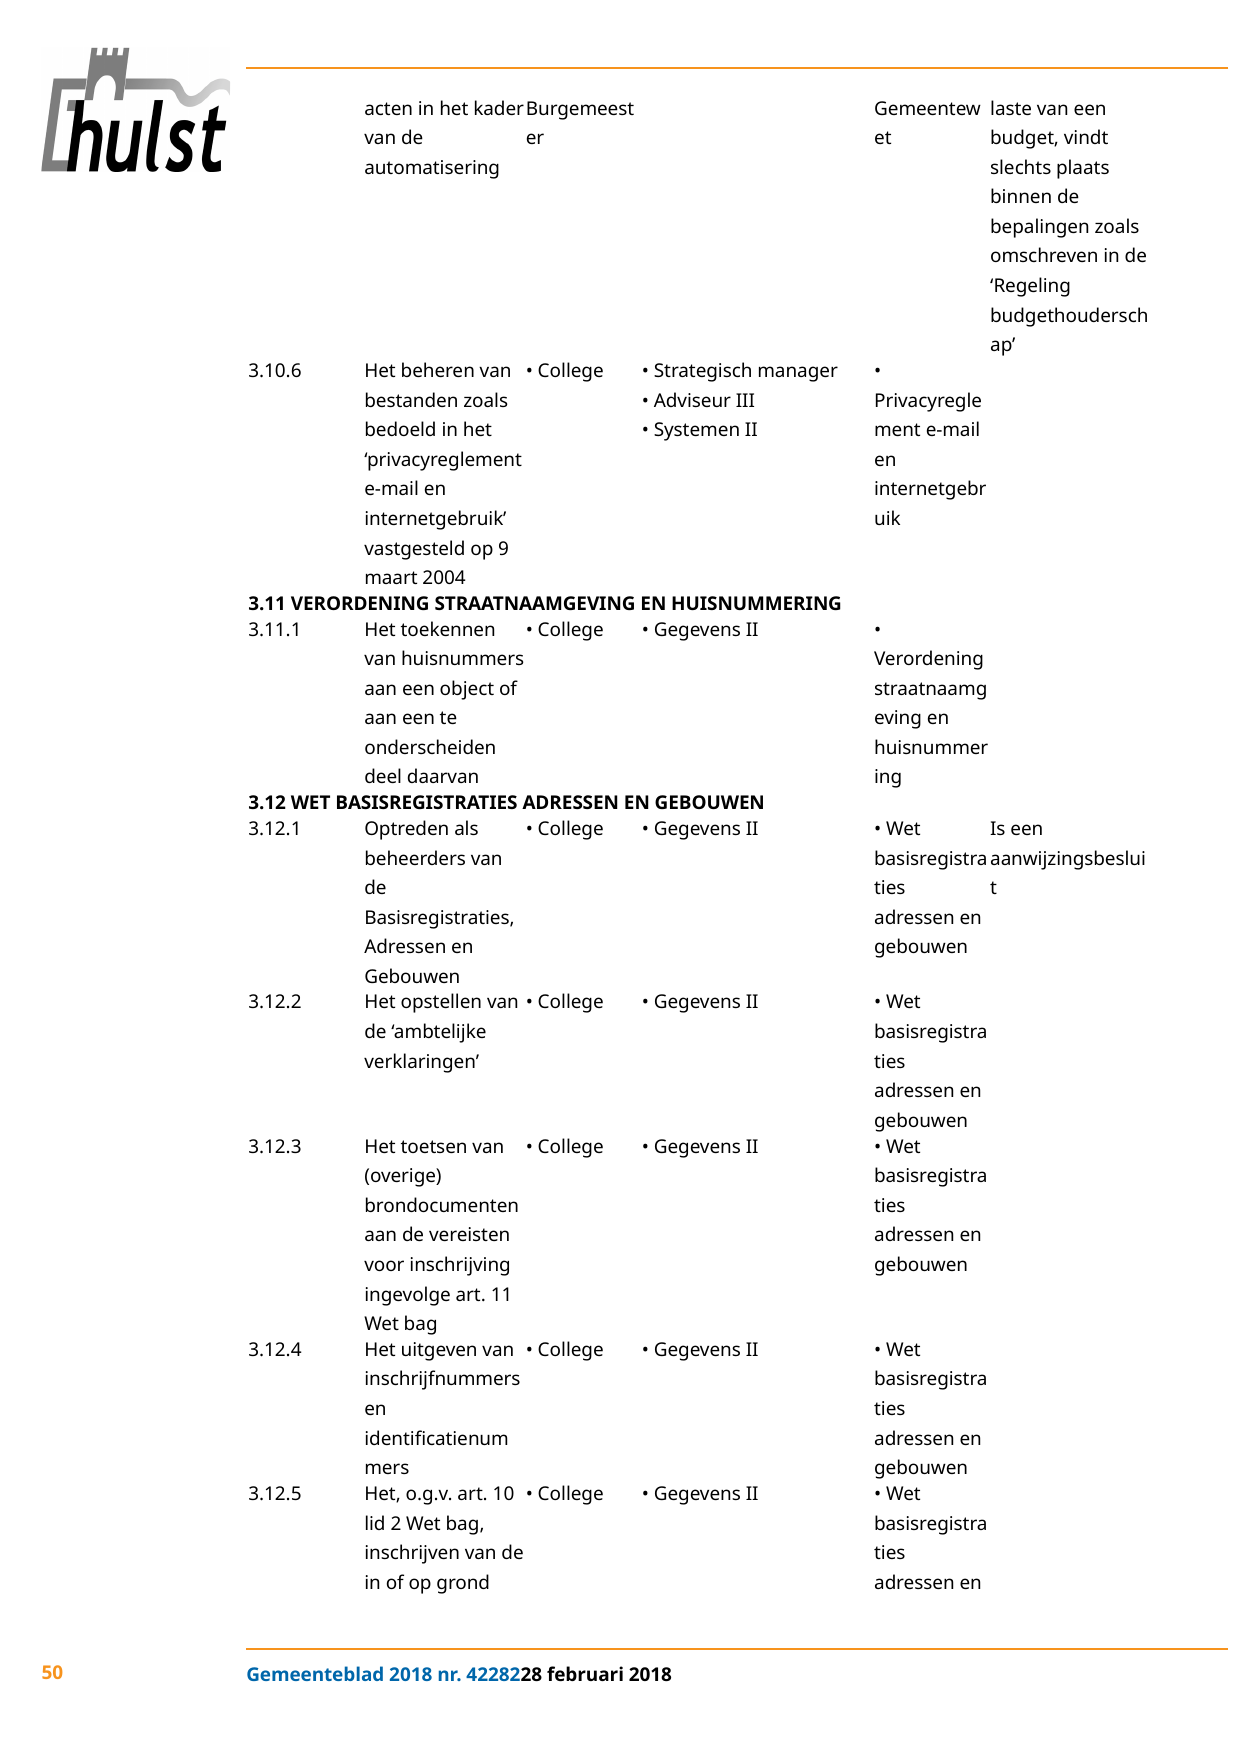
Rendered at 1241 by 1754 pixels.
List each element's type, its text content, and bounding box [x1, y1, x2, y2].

table_cell • Gegevens II [642, 989, 874, 1133]
table_cell • College [526, 1133, 642, 1336]
table_cell • Privacyreglement e-mail en internetgebruik [874, 357, 990, 590]
table_cell • Gegevens II [642, 616, 874, 789]
table_cell laste van een budget, vindt slechts plaats binnen de bepalingen zoals omschreven in de ‘Regeling budgethouderschap’ [990, 95, 1152, 357]
table_cell acten in het kader van de automatisering [364, 95, 526, 357]
table_cell Het beheren van bestanden zoals bedoeld in het ‘privacyreglement e-mail en internetgebruik’ vastgesteld op 9 maart 2004 [364, 357, 526, 590]
table_cell Het opstellen van de ‘ambtelijke verklaringen’ [364, 989, 526, 1133]
table_cell [990, 1480, 1152, 1594]
table_cell • Wet basisregistraties adressen en gebouwen [874, 989, 990, 1133]
table_cell Het uitgeven van inschrijfnummers en identificatienummers [364, 1336, 526, 1480]
table_cell [990, 989, 1152, 1133]
table_cell Is een aanwijzingsbesluit [990, 815, 1152, 989]
table_cell • Verordening straatnaamgeving en huisnummering [874, 616, 990, 789]
table_cell [248, 95, 364, 357]
table_cell • College [526, 989, 642, 1133]
table_cell • College [526, 357, 642, 590]
table_cell • Gegevens II [642, 815, 874, 989]
table_cell • Gegevens II [642, 1336, 874, 1480]
table_cell Optreden als beheerders van de Basisregistraties, Adressen en Gebouwen [364, 815, 526, 989]
table_cell 3.10.6 [248, 357, 364, 590]
table_cell • Gegevens II [642, 1480, 874, 1594]
table_cell • College [526, 616, 642, 789]
table_cell 3.11 VERORDENING STRAATNAAMGEVING EN HUISNUMMERING [248, 590, 1152, 616]
table_cell 3.12.3 [248, 1133, 364, 1336]
table_cell [642, 95, 874, 357]
table_cell Het toekennen van huisnummers aan een object of aan een te onderscheiden deel daarvan [364, 616, 526, 789]
table_cell • College [526, 1480, 642, 1594]
table_cell 3.12.2 [248, 989, 364, 1133]
table_cell • Wet basisregistraties adressen en gebouwen [874, 1133, 990, 1336]
table_cell 3.12.1 [248, 815, 364, 989]
table_cell [990, 1133, 1152, 1336]
table_cell 3.12 WET BASISREGISTRATIES ADRESSEN EN GEBOUWEN [248, 789, 1152, 815]
table_cell • Wet basisregistraties adressen en [874, 1480, 990, 1594]
table_cell [990, 616, 1152, 789]
table_cell Gemeentewet [874, 95, 990, 357]
table_cell • Wet basisregistraties adressen en gebouwen [874, 815, 990, 989]
table_cell • College [526, 815, 642, 989]
table_cell • Wet basisregistraties adressen en gebouwen [874, 1336, 990, 1480]
table_cell 3.12.5 [248, 1480, 364, 1594]
table_cell Burgemeester [526, 95, 642, 357]
table_cell [990, 357, 1152, 590]
table_cell • College [526, 1336, 642, 1480]
picture [41, 47, 231, 172]
table_cell 3.11.1 [248, 616, 364, 789]
table_cell 3.12.4 [248, 1336, 364, 1480]
table_cell [990, 1336, 1152, 1480]
table_cell • Gegevens II [642, 1133, 874, 1336]
table_cell Het, o.g.v. art. 10 lid 2 Wet bag, inschrijven van de in of op grond [364, 1480, 526, 1594]
table_cell • Strategisch manager • Adviseur III • Systemen II [642, 357, 874, 590]
table_cell Het toetsen van (overige) brondocumenten aan de vereisten voor inschrijving ingevolge art. 11 Wet bag [364, 1133, 526, 1336]
